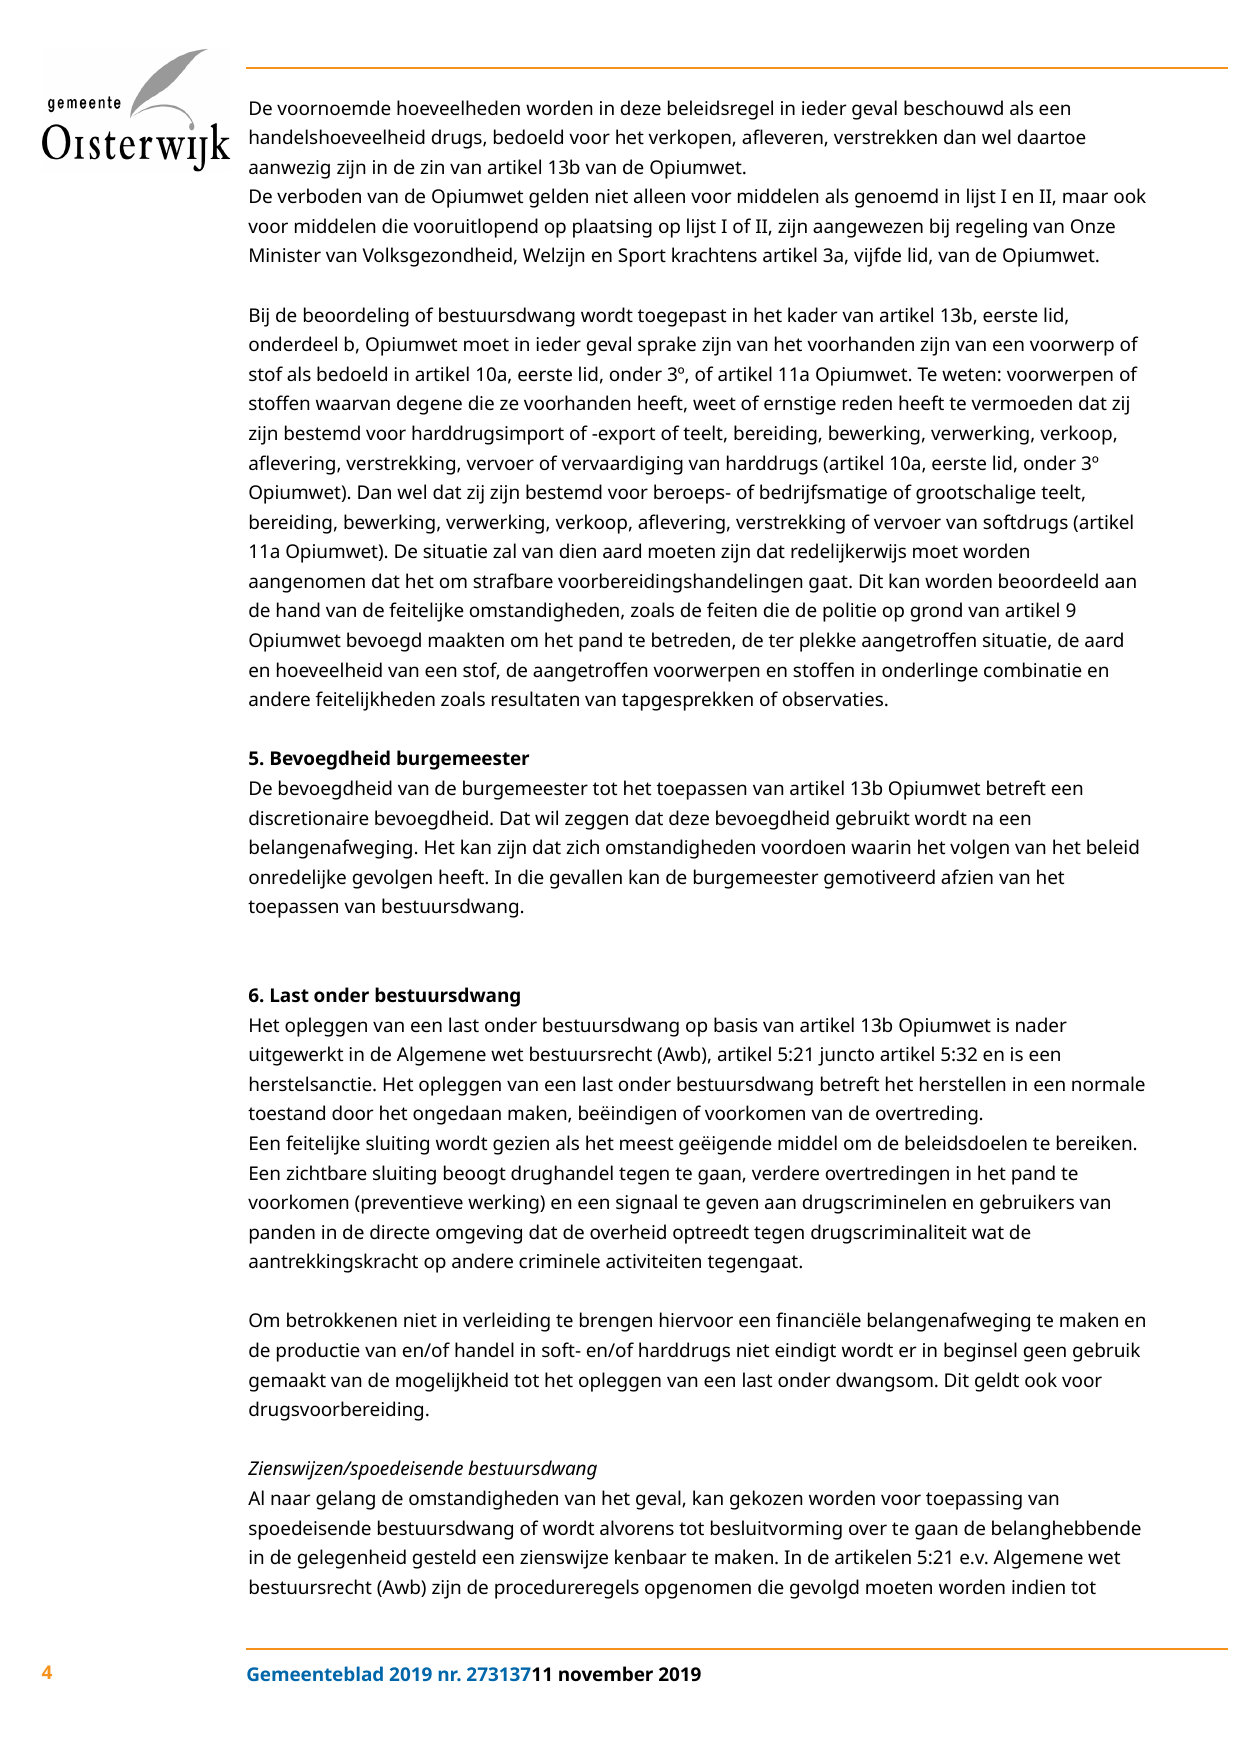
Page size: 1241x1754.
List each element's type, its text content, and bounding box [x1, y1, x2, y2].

text De bevoegdheid van de burgemeester tot het toepassen van artikel 13b Opiumwet betreft een discretionaire bevoegdheid. Dat wil zeggen dat deze bevoegdheid gebruikt wordt na een belangenafweging. Het kan zijn dat zich omstandigheden voordoen waarin het volgen van het beleid onredelijke gevolgen heeft. In die gevallen kan de burgemeester gemotiveerd afzien van het toepassen van bestuursdwang. [248, 775, 1152, 919]
picture [41, 47, 231, 172]
text Om betrokkenen niet in verleiding te brengen hiervoor een financiële belangenafweging te maken en de productie van en/of handel in soft- en/of harddrugs niet eindigt wordt er in beginsel geen gebruik gemaakt van de mogelijkheid tot het opleggen van een last onder dwangsom. Dit geldt ook voor drugsvoorbereiding. [248, 1308, 1152, 1422]
text Bij de beoordeling of bestuursdwang wordt toegepast in het kader van artikel 13b, eerste lid, onderdeel b, Opiumwet moet in ieder geval sprake zijn van het voorhanden zijn van een voorwerp of stof als bedoeld in artikel 10a, eerste lid, onder 3º, of artikel 11a Opiumwet. Te weten: voorwerpen of stoffen waarvan degene die ze voorhanden heeft, weet of ernstige reden heeft te vermoeden dat zij zijn bestemd voor harddrugsimport of -export of teelt, bereiding, bewerking, verwerking, verkoop, aflevering, verstrekking, vervoer of vervaardiging van harddrugs (artikel 10a, eerste lid, onder 3º Opiumwet). Dan wel dat zij zijn bestemd voor beroeps- of bedrijfsmatige of grootschalige teelt, bereiding, bewerking, verwerking, verkoop, aflevering, verstrekking of vervoer van softdrugs (artikel 11a Opiumwet). De situatie zal van dien aard moeten zijn dat redelijkerwijs moet worden aangenomen dat het om strafbare voorbereidingshandelingen gaat. Dit kan worden beoordeeld aan de hand van de feitelijke omstandigheden, zoals de feiten die de politie op grond van artikel 9 Opiumwet bevoegd maakten om het pand te betreden, de ter plekke aangetroffen situatie, de aard en hoeveelheid van een stof, de aangetroffen voorwerpen en stoffen in onderlinge combinatie en andere feitelijkheden zoals resultaten van tapgesprekken of observaties. [248, 302, 1152, 712]
text De voornoemde hoeveelheden worden in deze beleidsregel in ieder geval beschouwd als een handelshoeveelheid drugs, bedoeld voor het verkopen, afleveren, verstrekken dan wel daartoe aanwezig zijn in de zin van artikel 13b van de Opiumwet. [248, 95, 1152, 180]
text Het opleggen van een last onder bestuursdwang op basis van artikel 13b Opiumwet is nader uitgewerkt in de Algemene wet bestuursrecht (Awb), artikel 5:21 juncto artikel 5:32 en is een herstelsanctie. Het opleggen van een last onder bestuursdwang betreft het herstellen in een normale toestand door het ongedaan maken, beëindigen of voorkomen van de overtreding. [248, 1012, 1152, 1126]
text 6. Last onder bestuursdwang [248, 982, 1152, 1008]
text Zienswijzen/spoedeisende bestuursdwang [248, 1456, 1152, 1481]
text Al naar gelang de omstandigheden van het geval, kan gekozen worden voor toepassing van spoedeisende bestuursdwang of wordt alvorens tot besluitvorming over te gaan de belanghebbende in de gelegenheid gesteld een zienswijze kenbaar te maken. In de artikelen 5:21 e.v. Algemene wet bestuursrecht (Awb) zijn de procedureregels opgenomen die gevolgd moeten worden indien tot [248, 1485, 1152, 1600]
text 5. Bevoegdheid burgemeester [248, 746, 1152, 771]
text Een feitelijke sluiting wordt gezien als het meest geëigende middel om de beleidsdoelen te bereiken. Een zichtbare sluiting beoogt drughandel tegen te gaan, verdere overtredingen in het pand te voorkomen (preventieve werking) en een signaal te geven aan drugscriminelen en gebruikers van panden in de directe omgeving dat de overheid optreedt tegen drugscriminaliteit wat de aantrekkingskracht op andere criminele activiteiten tegengaat. [248, 1130, 1152, 1274]
text De verboden van de Opiumwet gelden niet alleen voor middelen als genoemd in lijst I en II, maar ook voor middelen die vooruitlopend op plaatsing op lijst I of II, zijn aangewezen bij regeling van Onze Minister van Volksgezondheid, Welzijn en Sport krachtens artikel 3a, vijfde lid, van de Opiumwet. [248, 183, 1152, 268]
